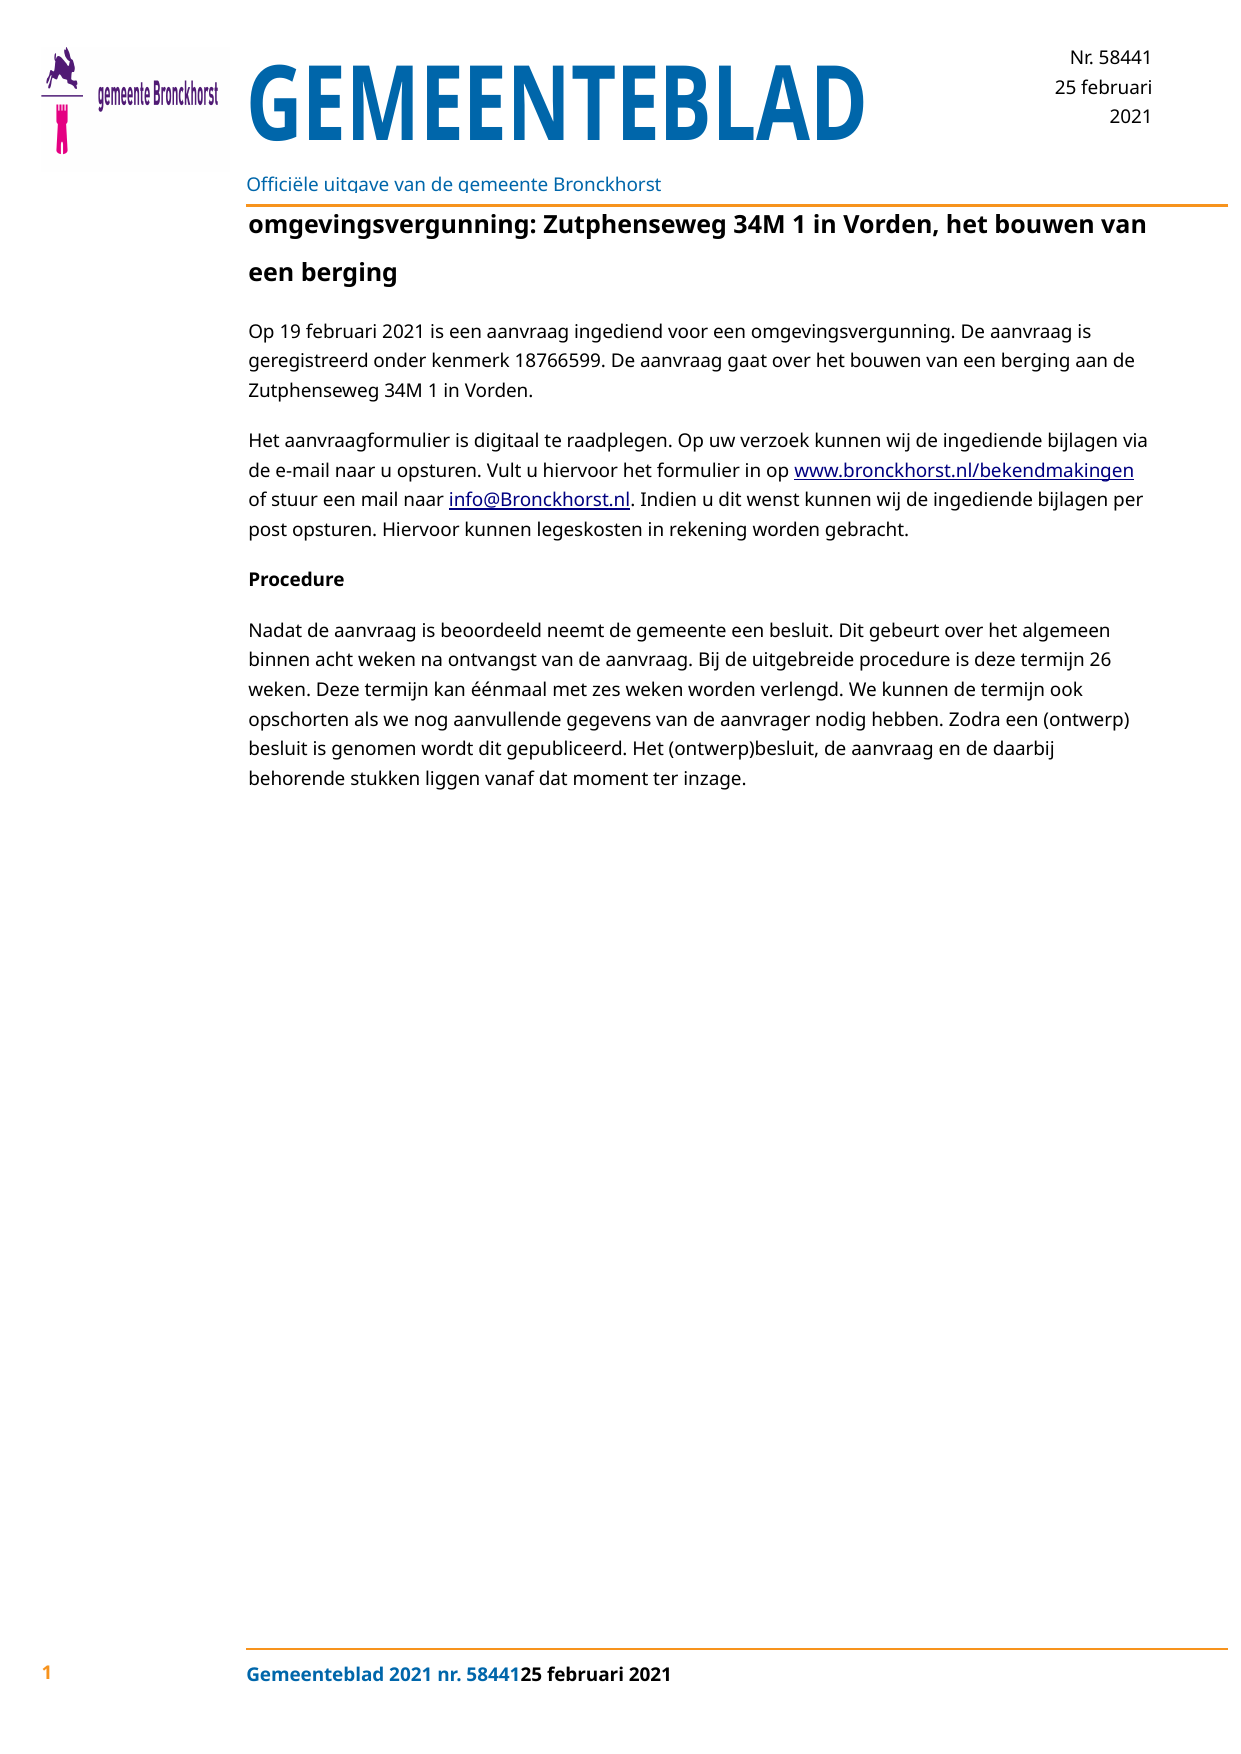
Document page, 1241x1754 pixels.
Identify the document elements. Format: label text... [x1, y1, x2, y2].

text Op 19 februari 2021 is een aanvraag ingediend voor een omgevingsvergunning. De aanvraag is geregistreerd onder kenmerk 18766599. De aanvraag gaat over het bouwen van een berging aan de Zutphenseweg 34M 1 in Vorden. [248, 318, 1152, 403]
text omgevingsvergunning: Zutphenseweg 34M 1 in Vorden, het bouwen van een berging [248, 207, 1152, 288]
text Nadat de aanvraag is beoordeeld neemt de gemeente een besluit. Dit gebeurt over het algemeen binnen acht weken na ontvangst van de aanvraag. Bij de uitgebreide procedure is deze termijn 26 weken. Deze termijn kan éénmaal met zes weken worden verlengd. We kunnen de termijn ook opschorten als we nog aanvullende gegevens van de aanvrager nodig hebben. Zodra een (ontwerp) besluit is genomen wordt dit gepubliceerd. Het (ontwerp)besluit, de aanvraag en de daarbij behorende stukken liggen vanaf dat moment ter inzage. [248, 617, 1152, 791]
text Procedure [248, 567, 1152, 592]
picture [41, 47, 231, 172]
text Het aanvraagformulier is digitaal te raadplegen. Op uw verzoek kunnen wij de ingediende bijlagen via de e-mail naar u opsturen. Vult u hiervoor het formulier in op www.bronckhorst.nl/bekendmakingen of stuur een mail naar info@Bronckhorst.nl. Indien u dit wenst kunnen wij de ingediende bijlagen per post opsturen. Hiervoor kunnen legeskosten in rekening worden gebracht. [248, 427, 1152, 542]
